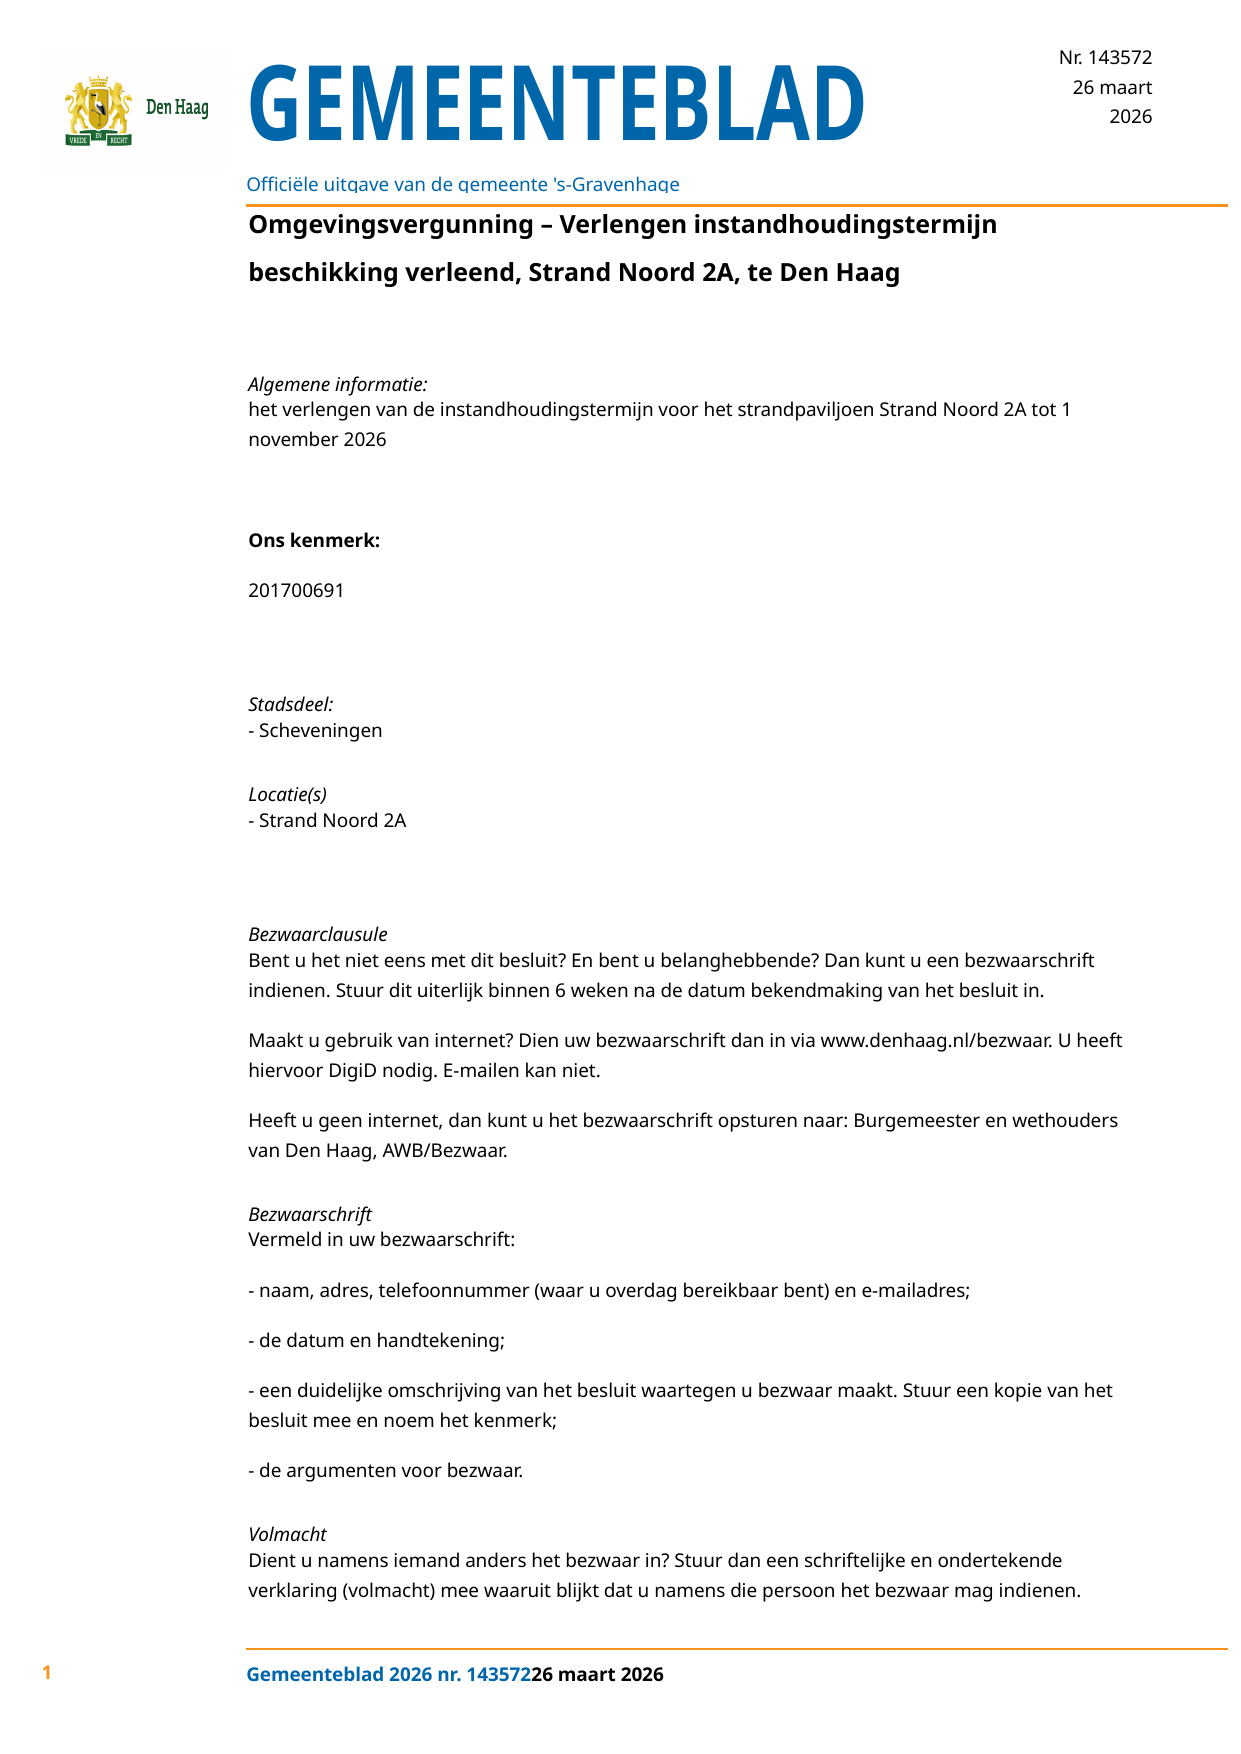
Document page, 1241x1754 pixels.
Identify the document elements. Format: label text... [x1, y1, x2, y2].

text - Scheveningen [248, 717, 1152, 743]
text Maakt u gebruik van internet? Dien uw bezwaarschrift dan in via www.denhaag.nl/bezwaar. U heeft hiervoor DigiD nodig. E-mailen kan niet. [248, 1027, 1152, 1082]
text Dient u namens iemand anders het bezwaar in? Stuur dan een schriftelijke en ondertekende verklaring (volmacht) mee waaruit blijkt dat u namens die persoon het bezwaar mag indienen. [248, 1547, 1152, 1603]
text Heeft u geen internet, dan kunt u het bezwaarschrift opsturen naar: Burgemeester en wethouders van Den Haag, AWB/Bezwaar. [248, 1107, 1152, 1162]
text het verlengen van de instandhoudingstermijn voor het strandpaviljoen Strand Noord 2A tot 1 november 2026 [248, 396, 1152, 452]
text - de argumenten voor bezwaar. [248, 1458, 1152, 1483]
text 201700691 [248, 577, 1152, 603]
text Bezwaarschrift [248, 1201, 1152, 1226]
text Volmacht [248, 1522, 1152, 1547]
text Vermeld in uw bezwaarschrift: [248, 1226, 1152, 1252]
text - een duidelijke omschrijving van het besluit waartegen u bezwaar maakt. Stuur een kopie van het besluit mee en noem het kenmerk; [248, 1378, 1152, 1433]
text Bezwaarclausule [248, 921, 1152, 947]
text Omgevingsvergunning – Verlengen instandhoudingstermijn beschikking verleend, Strand Noord 2A, te Den Haag [248, 207, 1152, 288]
text Bent u het niet eens met dit besluit? En bent u belanghebbende? Dan kunt u een bezwaarschrift indienen. Stuur dit uiterlijk binnen 6 weken na de datum bekendmaking van het besluit in. [248, 947, 1152, 1002]
text Algemene informatie: [248, 371, 1152, 396]
picture [41, 47, 231, 172]
text Locatie(s) [248, 781, 1152, 807]
text Ons kenmerk: [248, 527, 1152, 553]
text - naam, adres, telefoonnummer (waar u overdag bereikbaar bent) en e-mailadres; [248, 1277, 1152, 1303]
text - Strand Noord 2A [248, 807, 1152, 833]
text - de datum en handtekening; [248, 1327, 1152, 1353]
text Stadsdeel: [248, 692, 1152, 717]
